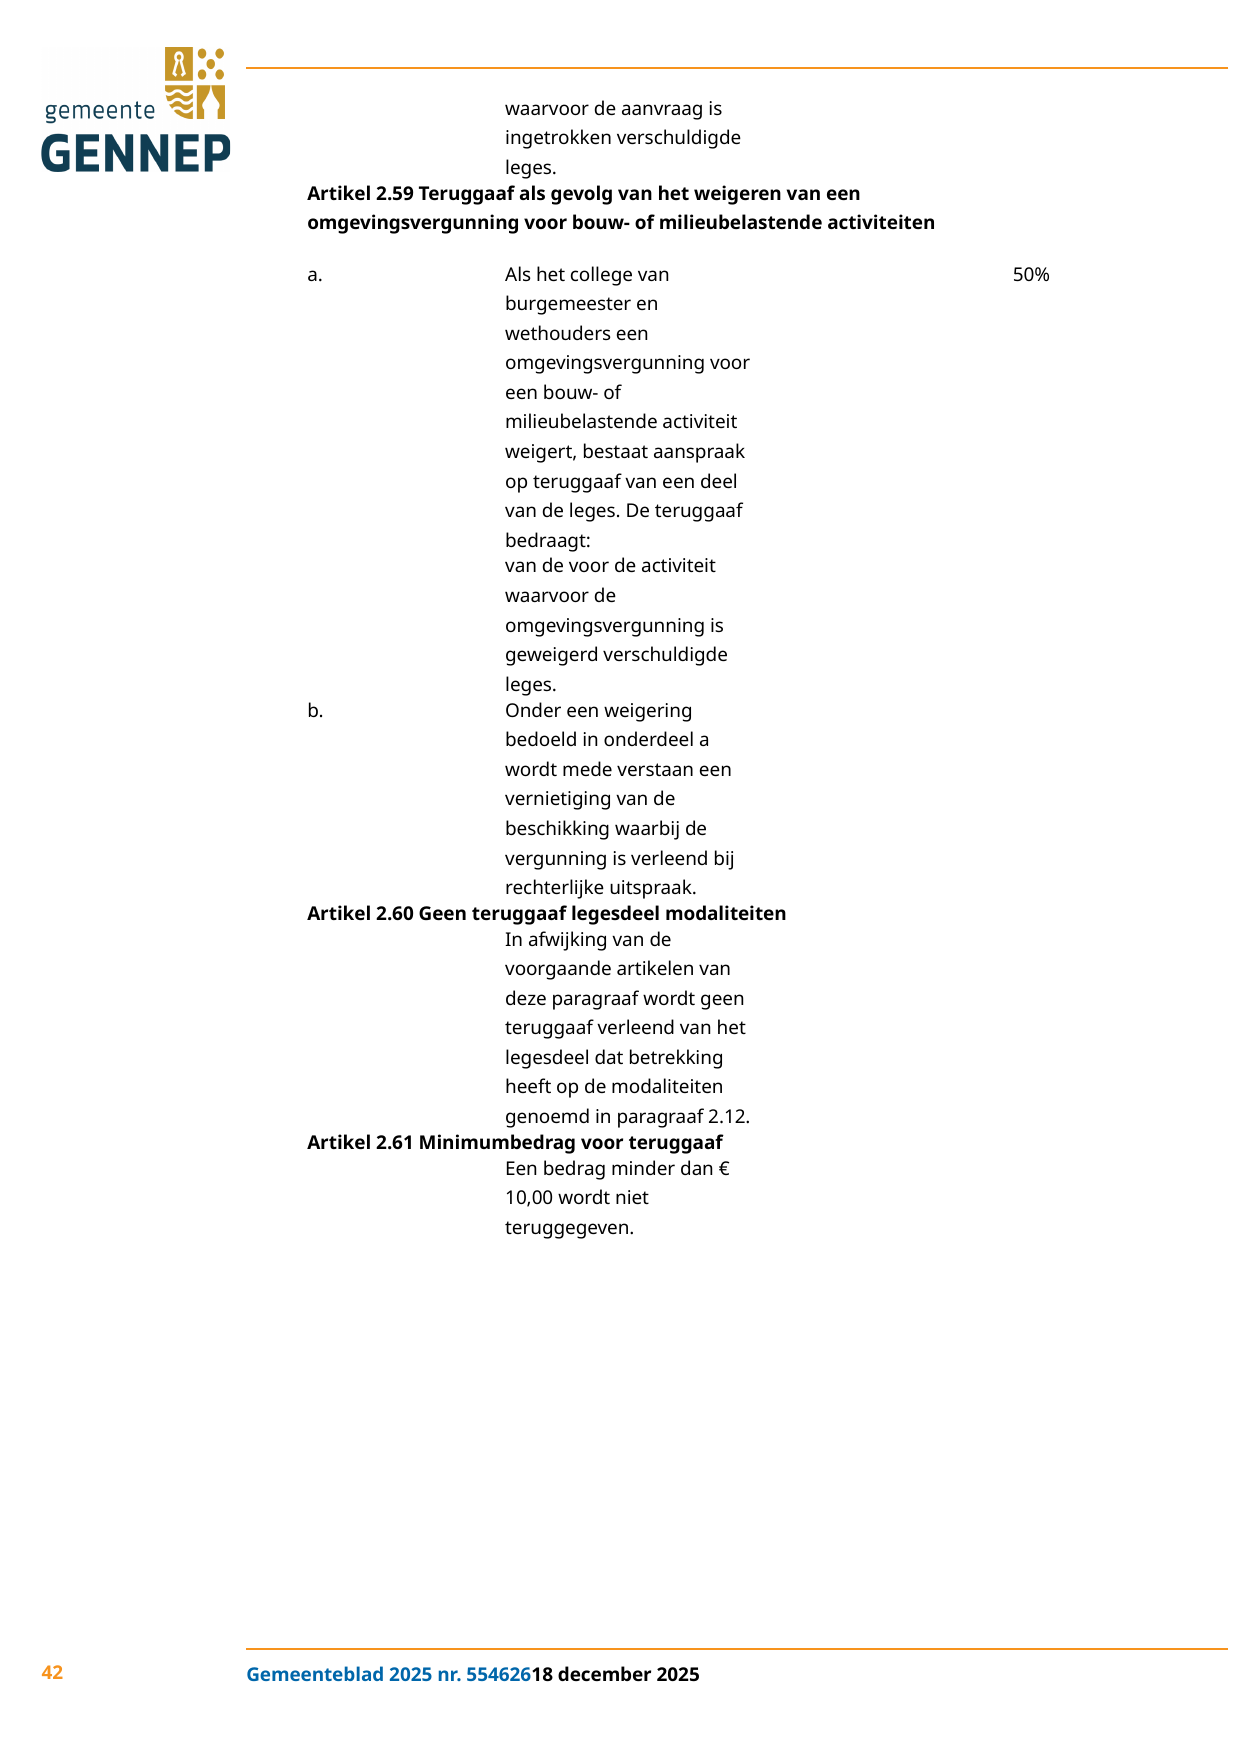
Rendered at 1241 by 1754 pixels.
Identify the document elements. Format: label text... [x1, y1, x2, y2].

table_cell [954, 697, 1152, 900]
table_cell [248, 926, 446, 1129]
table_cell [756, 95, 954, 180]
table_cell Een bedrag minder dan € 10,00 wordt niet teruggegeven. [446, 1155, 756, 1239]
table_cell [954, 235, 1152, 261]
table_cell [446, 235, 756, 261]
table_cell [756, 926, 954, 1129]
table_cell b. [248, 697, 446, 900]
table_cell [954, 1155, 1152, 1239]
table_cell In afwijking van de voorgaande artikelen van deze paragraaf wordt geen teruggaaf verleend van het legesdeel dat betrekking heeft op de modaliteiten genoemd in paragraaf 2.12. [446, 926, 756, 1129]
table_cell [248, 95, 446, 180]
table_cell Artikel 2.60 Geen teruggaaf legesdeel modaliteiten [248, 900, 954, 926]
table_cell [756, 1155, 954, 1239]
table_cell [756, 261, 954, 553]
table_cell 50% [954, 261, 1152, 553]
table_cell [954, 553, 1152, 697]
table_cell [756, 697, 954, 900]
table_cell [756, 553, 954, 697]
table_cell Artikel 2.59 Teruggaaf als gevolg van het weigeren van een omgevingsvergunning voor bouw- of milieubelastende activiteiten [248, 180, 954, 235]
table_cell waarvoor de aanvraag is ingetrokken verschuldigde leges. [446, 95, 756, 180]
table_cell [954, 95, 1152, 180]
table_cell [954, 926, 1152, 1129]
table_cell Onder een weigering bedoeld in onderdeel a wordt mede verstaan een vernietiging van de beschikking waarbij de vergunning is verleend bij rechterlijke uitspraak. [446, 697, 756, 900]
table_cell [248, 1155, 446, 1239]
table_cell a. [248, 261, 446, 553]
table_cell [756, 235, 954, 261]
picture [41, 47, 231, 172]
table_cell [248, 235, 446, 261]
table_cell van de voor de activiteit waarvoor de omgevingsvergunning is geweigerd verschuldigde leges. [446, 553, 756, 697]
table_cell Als het college van burgemeester en wethouders een omgevingsvergunning voor een bouw- of milieubelastende activiteit weigert, bestaat aanspraak op teruggaaf van een deel van de leges. De teruggaaf bedraagt: [446, 261, 756, 553]
table_cell [248, 553, 446, 697]
table_cell Artikel 2.61 Minimumbedrag voor teruggaaf [248, 1129, 954, 1155]
